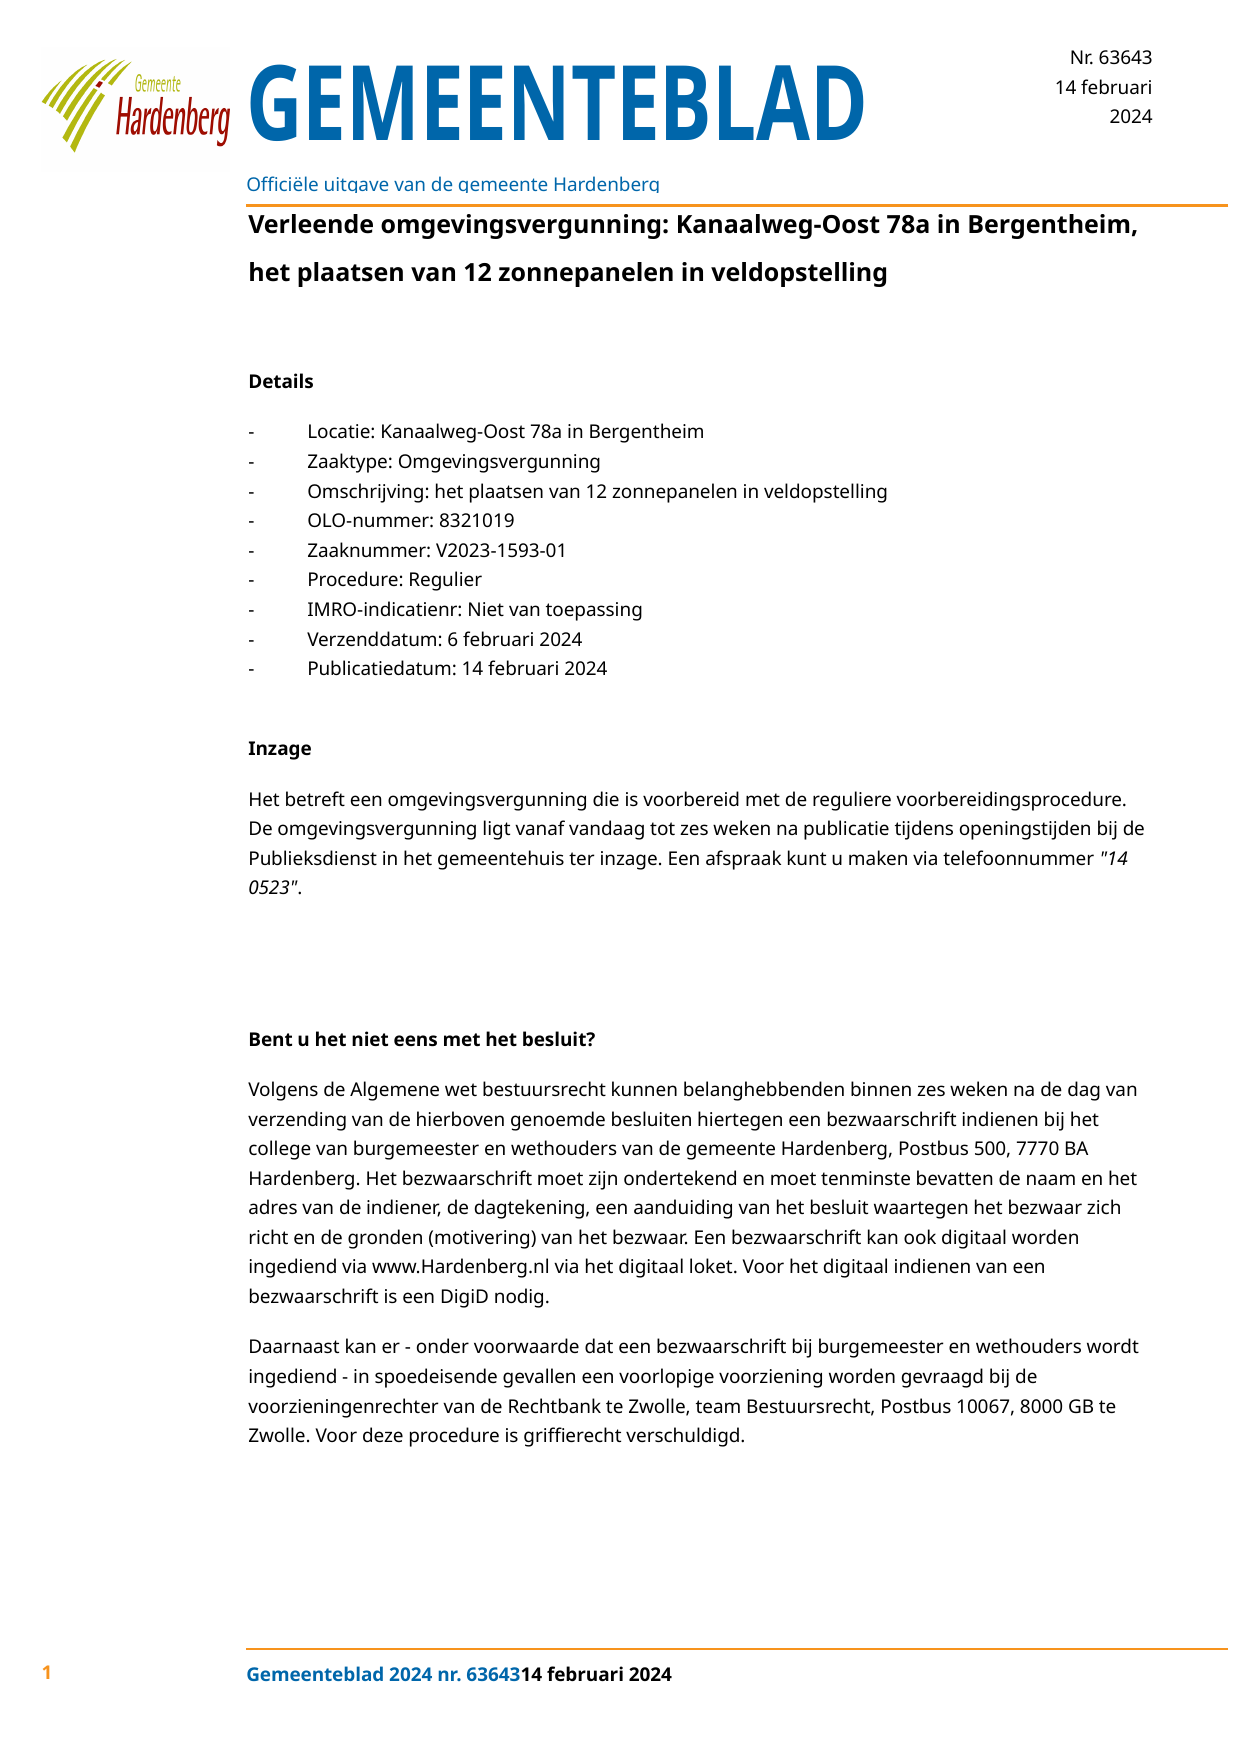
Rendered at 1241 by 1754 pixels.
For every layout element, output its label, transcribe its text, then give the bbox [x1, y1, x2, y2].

text Details [248, 368, 1152, 394]
list IMRO-indicatienr: Niet van toepassing [248, 596, 1152, 622]
list Publicatiedatum: 14 februari 2024 [248, 655, 1152, 681]
list Procedure: Regulier [248, 567, 1152, 592]
text Daarnaast kan er - onder voorwaarde dat een bezwaarschrift bij burgemeester en wethouders wordt ingediend - in spoedeisende gevallen een voorlopige voorziening worden gevraagd bij de voorzieningenrechter van de Rechtbank te Zwolle, team Bestuursrecht, Postbus 10067, 8000 GB te Zwolle. Voor deze procedure is griffierecht verschuldigd. [248, 1334, 1152, 1448]
list OLO-nummer: 8321019 [248, 507, 1152, 533]
list Zaaknummer: V2023-1593-01 [248, 537, 1152, 563]
list Omschrijving: het plaatsen van 12 zonnepanelen in veldopstelling [248, 478, 1152, 504]
picture [41, 47, 231, 172]
list Locatie: Kanaalweg-Oost 78a in Bergentheim [248, 419, 1152, 444]
text Volgens de Algemene wet bestuursrecht kunnen belanghebbenden binnen zes weken na de dag van verzending van de hierboven genoemde besluiten hiertegen een bezwaarschrift indienen bij het college van burgemeester en wethouders van de gemeente Hardenberg, Postbus 500, 7770 BA Hardenberg. Het bezwaarschrift moet zijn ondertekend en moet tenminste bevatten de naam en het adres van de indiener, de dagtekening, een aanduiding van het besluit waartegen het bezwaar zich richt en de gronden (motivering) van het bezwaar. Een bezwaarschrift kan ook digitaal worden ingediend via www.Hardenberg.nl via het digitaal loket. Voor het digitaal indienen van een bezwaarschrift is een DigiD nodig. [248, 1076, 1152, 1309]
text Verleende omgevingsvergunning: Kanaalweg-Oost 78a in Bergentheim, het plaatsen van 12 zonnepanelen in veldopstelling [248, 207, 1152, 288]
text Het betreft een omgevingsvergunning die is voorbereid met de reguliere voorbereidingsprocedure. De omgevingsvergunning ligt vanaf vandaag tot zes weken na publicatie tijdens openingstijden bij de Publieksdienst in het gemeentehuis ter inzage. Een afspraak kunt u maken via telefoonnummer "14 0523". [248, 786, 1152, 900]
text Bent u het niet eens met het besluit? [248, 1026, 1152, 1052]
list Verzenddatum: 6 februari 2024 [248, 626, 1152, 652]
list Zaaktype: Omgevingsvergunning [248, 448, 1152, 474]
text Inzage [248, 735, 1152, 761]
